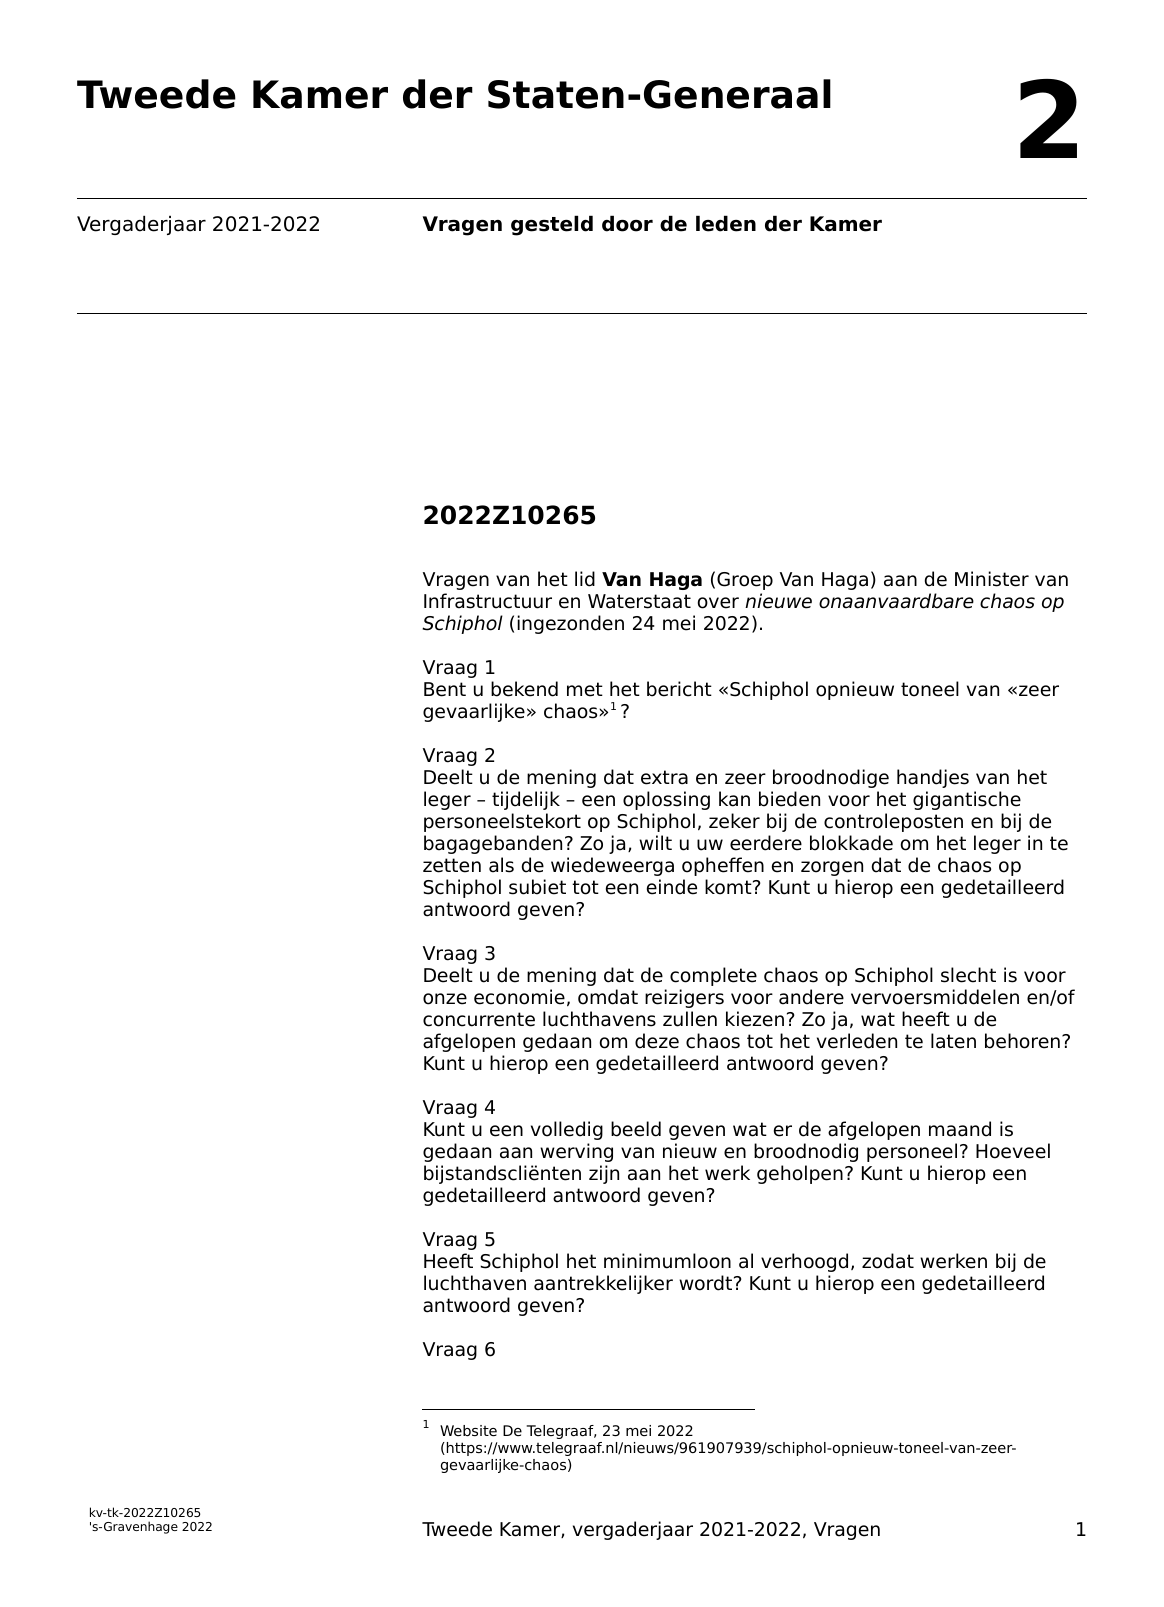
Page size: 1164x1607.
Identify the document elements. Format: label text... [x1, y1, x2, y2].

text 's-Gravenhage 2022 [88, 1520, 323, 1534]
text Vraag 4 [422, 1097, 1087, 1119]
text Heeft Schiphol het minimumloon al verhoogd, zodat werken bij de luchthaven aantrekkelijker wordt? Kunt u hierop een gedetailleerd antwoord geven? [422, 1251, 1087, 1317]
table_cell Vergaderjaar 2021-2022 [77, 199, 422, 313]
text Bent u bekend met het bericht «Schiphol opnieuw toneel van «zeer gevaarlijke» chaos»? [422, 679, 1087, 723]
text Vraag 6 [422, 1339, 1087, 1361]
text Vragen van het lid Van Haga (Groep Van Haga) aan de Minister van Infrastructuur en Waterstaat over nieuwe onaanvaardbare chaos op Schiphol (ingezonden 24 mei 2022). [422, 569, 1087, 635]
text Vraag 3 [422, 943, 1087, 965]
text kv-tk-2022Z10265 [88, 1506, 323, 1520]
table_header Tweede Kamer der Staten-Generaal [77, 59, 886, 198]
text Kunt u een volledig beeld geven wat er de afgelopen maand is gedaan aan werving van nieuw en broodnodig personeel? Hoeveel bijstandscliënten zijn aan het werk geholpen? Kunt u hierop een gedetailleerd antwoord geven? [422, 1119, 1087, 1207]
text Website De Telegraaf, 23 mei 2022 (https://www.telegraaf.nl/nieuws/961907939/schiphol-opnieuw-toneel-van-zeer-gevaarlijke-chaos) [422, 1418, 1087, 1474]
text Vraag 2 [422, 745, 1087, 767]
table_cell Vragen gesteld door de leden der Kamer [422, 199, 1087, 313]
text 2022Z10265 [422, 501, 1087, 531]
table_header 2 [886, 59, 1087, 198]
text Vraag 5 [422, 1229, 1087, 1251]
text Vraag 1 [422, 657, 1087, 679]
text Deelt u de mening dat extra en zeer broodnodige handjes van het leger – tijdelijk – een oplossing kan bieden voor het gigantische personeelstekort op Schiphol, zeker bij de controleposten en bij de bagagebanden? Zo ja, wilt u uw eerdere blokkade om het leger in te zetten als de wiedeweerga opheffen en zorgen dat de chaos op Schiphol subiet tot een einde komt? Kunt u hierop een gedetailleerd antwoord geven? [422, 767, 1087, 921]
text Deelt u de mening dat de complete chaos op Schiphol slecht is voor onze economie, omdat reizigers voor andere vervoersmiddelen en/of concurrente luchthavens zullen kiezen? Zo ja, wat heeft u de afgelopen gedaan om deze chaos tot het verleden te laten behoren? Kunt u hierop een gedetailleerd antwoord geven? [422, 965, 1087, 1075]
